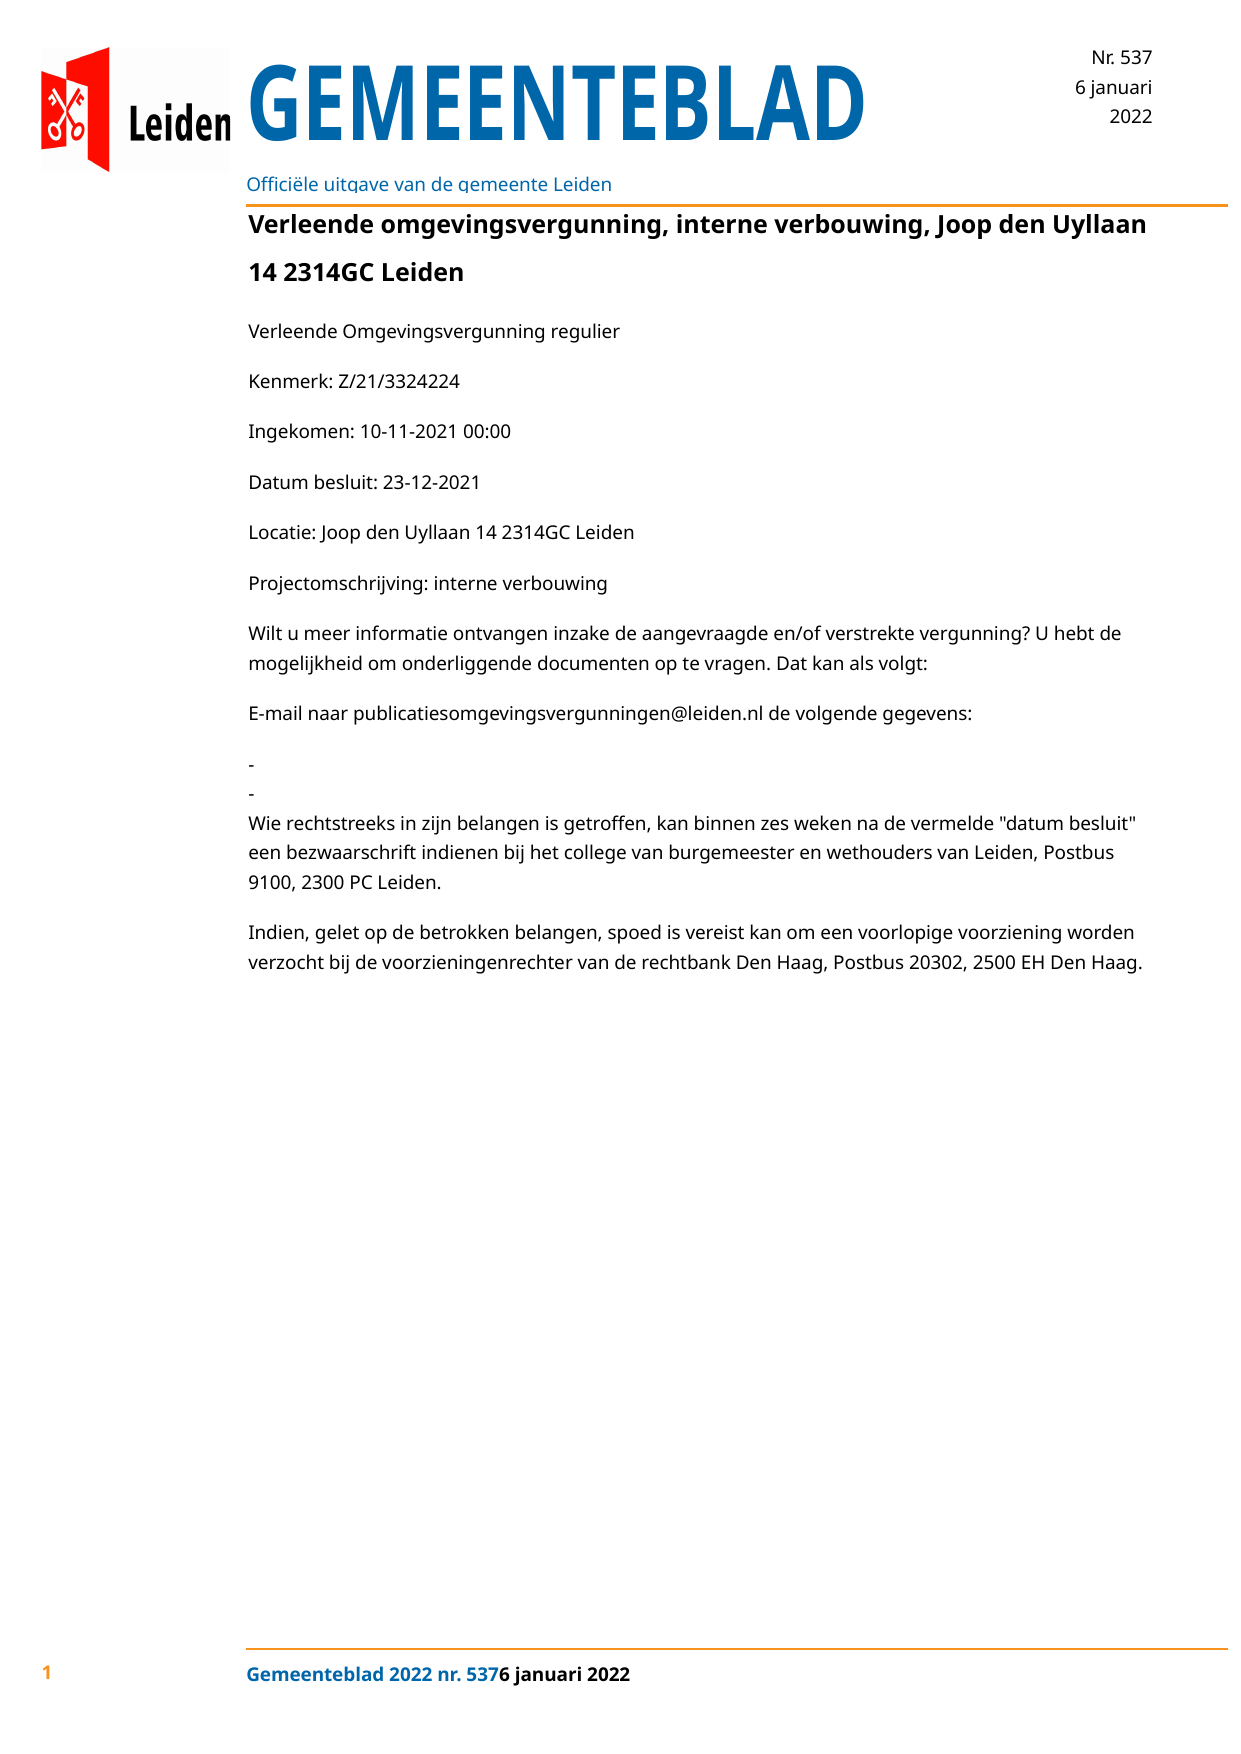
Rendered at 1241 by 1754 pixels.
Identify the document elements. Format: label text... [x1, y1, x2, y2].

text Projectomschrijving: interne verbouwing [248, 570, 1152, 596]
text Verleende Omgevingsvergunning regulier [248, 318, 1152, 344]
picture [41, 47, 231, 172]
text Locatie: Joop den Uyllaan 14 2314GC Leiden [248, 519, 1152, 545]
text Wie rechtstreeks in zijn belangen is getroffen, kan binnen zes weken na de vermelde "datum besluit" een bezwaarschrift indienen bij het college van burgemeester en wethouders van Leiden, Postbus 9100, 2300 PC Leiden. [248, 810, 1152, 895]
text Indien, gelet op de betrokken belangen, spoed is vereist kan om een voorlopige voorziening worden verzocht bij de voorzieningenrechter van de rechtbank Den Haag, Postbus 20302, 2500 EH Den Haag. [248, 919, 1152, 975]
text Kenmerk: Z/21/3324224 [248, 368, 1152, 394]
text E-mail naar publicatiesomgevingsvergunningen@leiden.nl de volgende gegevens: [248, 700, 1152, 726]
text Verleende omgevingsvergunning, interne verbouwing, Joop den Uyllaan 14 2314GC Leiden [248, 207, 1152, 288]
text Ingekomen: 10-11-2021 00:00 [248, 419, 1152, 444]
text Datum besluit: 23-12-2021 [248, 469, 1152, 495]
text Wilt u meer informatie ontvangen inzake de aangevraagde en/of verstrekte vergunning? U hebt de mogelijkheid om onderliggende documenten op te vragen. Dat kan als volgt: [248, 620, 1152, 676]
